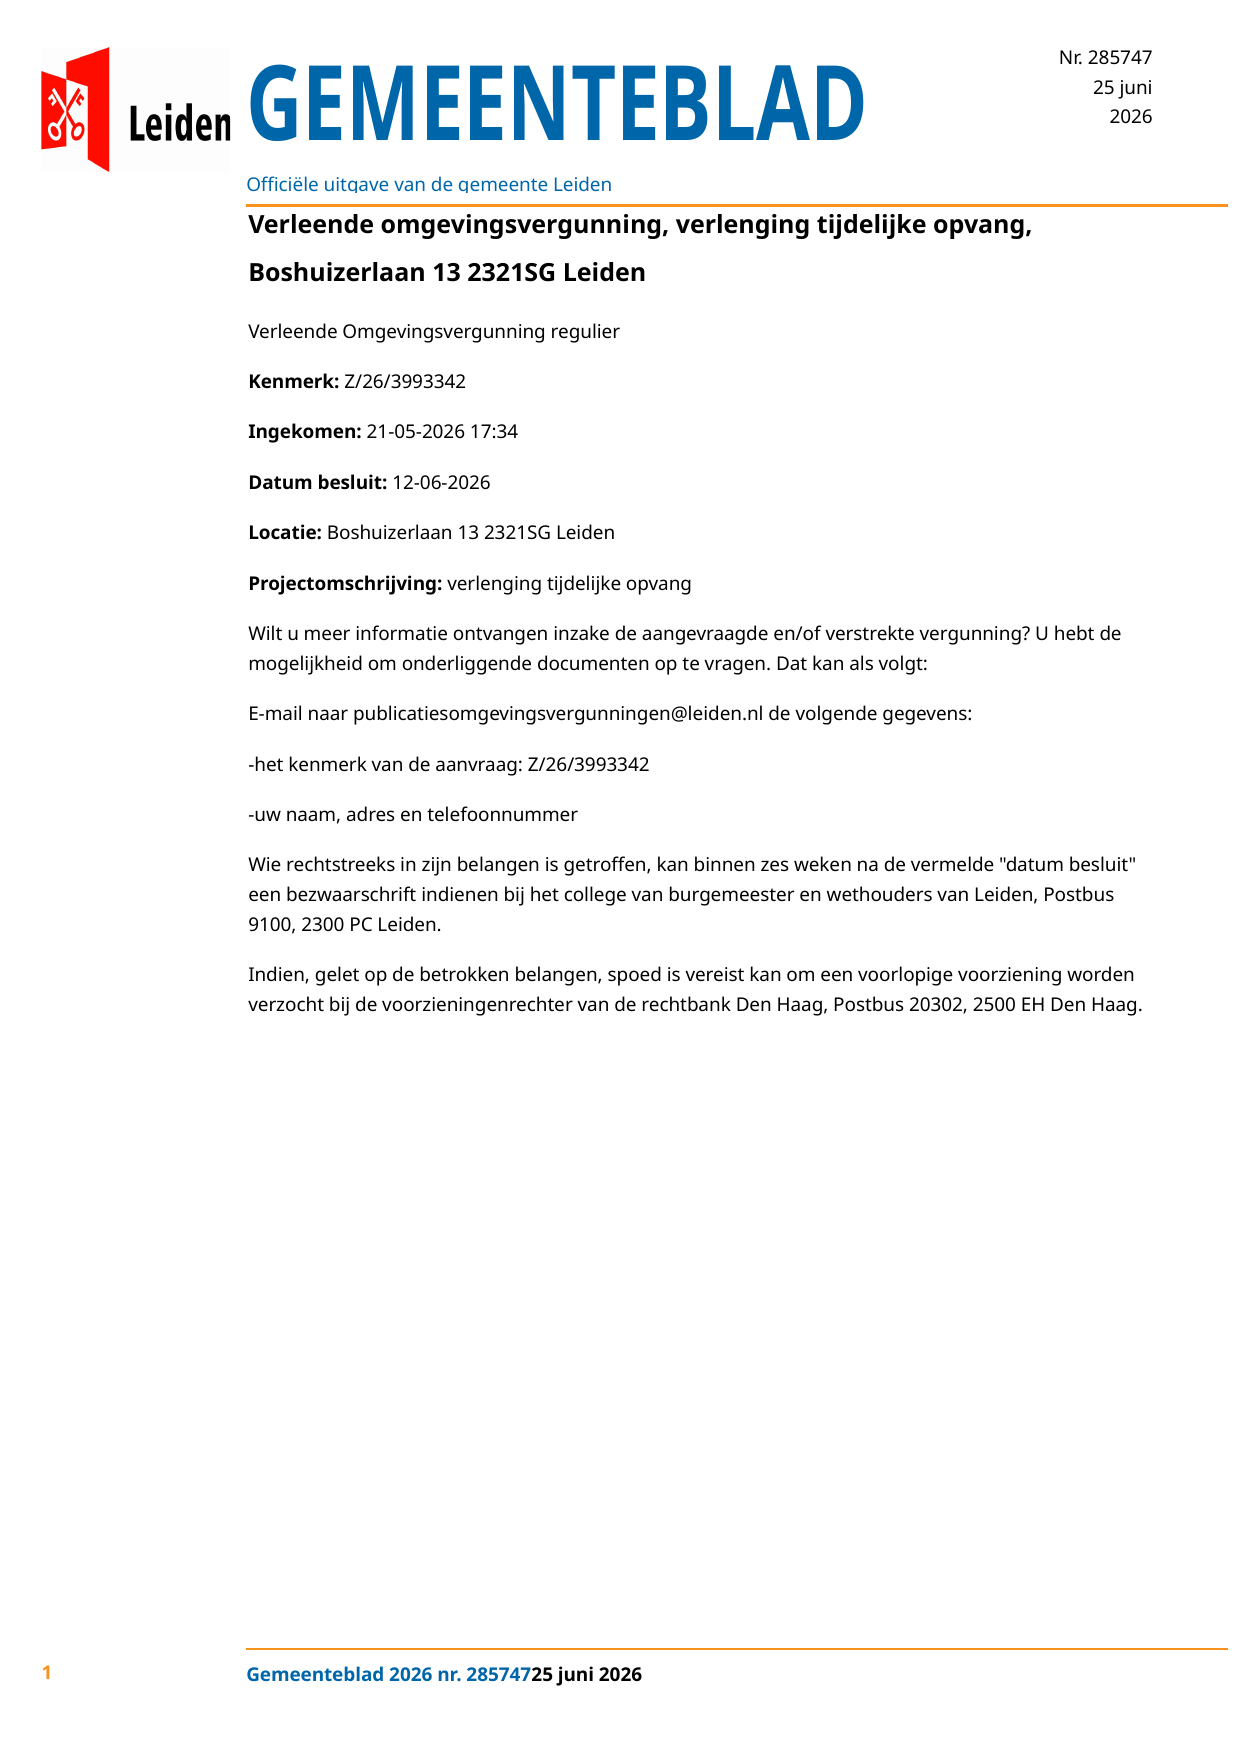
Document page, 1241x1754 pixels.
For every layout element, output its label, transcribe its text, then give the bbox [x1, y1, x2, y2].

picture [41, 47, 231, 172]
text Verleende omgevingsvergunning, verlenging tijdelijke opvang, Boshuizerlaan 13 2321SG Leiden [248, 207, 1152, 288]
text -uw naam, adres en telefoonnummer [248, 801, 1152, 827]
text Verleende Omgevingsvergunning regulier [248, 318, 1152, 344]
text -het kenmerk van de aanvraag: Z/26/3993342 [248, 751, 1152, 777]
text Wie rechtstreeks in zijn belangen is getroffen, kan binnen zes weken na de vermelde "datum besluit" een bezwaarschrift indienen bij het college van burgemeester en wethouders van Leiden, Postbus 9100, 2300 PC Leiden. [248, 852, 1152, 937]
text E-mail naar publicatiesomgevingsvergunningen@leiden.nl de volgende gegevens: [248, 700, 1152, 726]
text Ingekomen: 21-05-2026 17:34 [248, 419, 1152, 444]
text Indien, gelet op de betrokken belangen, spoed is vereist kan om een voorlopige voorziening worden verzocht bij de voorzieningenrechter van de rechtbank Den Haag, Postbus 20302, 2500 EH Den Haag. [248, 961, 1152, 1017]
text Datum besluit: 12-06-2026 [248, 469, 1152, 495]
text Projectomschrijving: verlenging tijdelijke opvang [248, 570, 1152, 596]
text Locatie: Boshuizerlaan 13 2321SG Leiden [248, 519, 1152, 545]
text Wilt u meer informatie ontvangen inzake de aangevraagde en/of verstrekte vergunning? U hebt de mogelijkheid om onderliggende documenten op te vragen. Dat kan als volgt: [248, 620, 1152, 676]
text Kenmerk: Z/26/3993342 [248, 368, 1152, 394]
